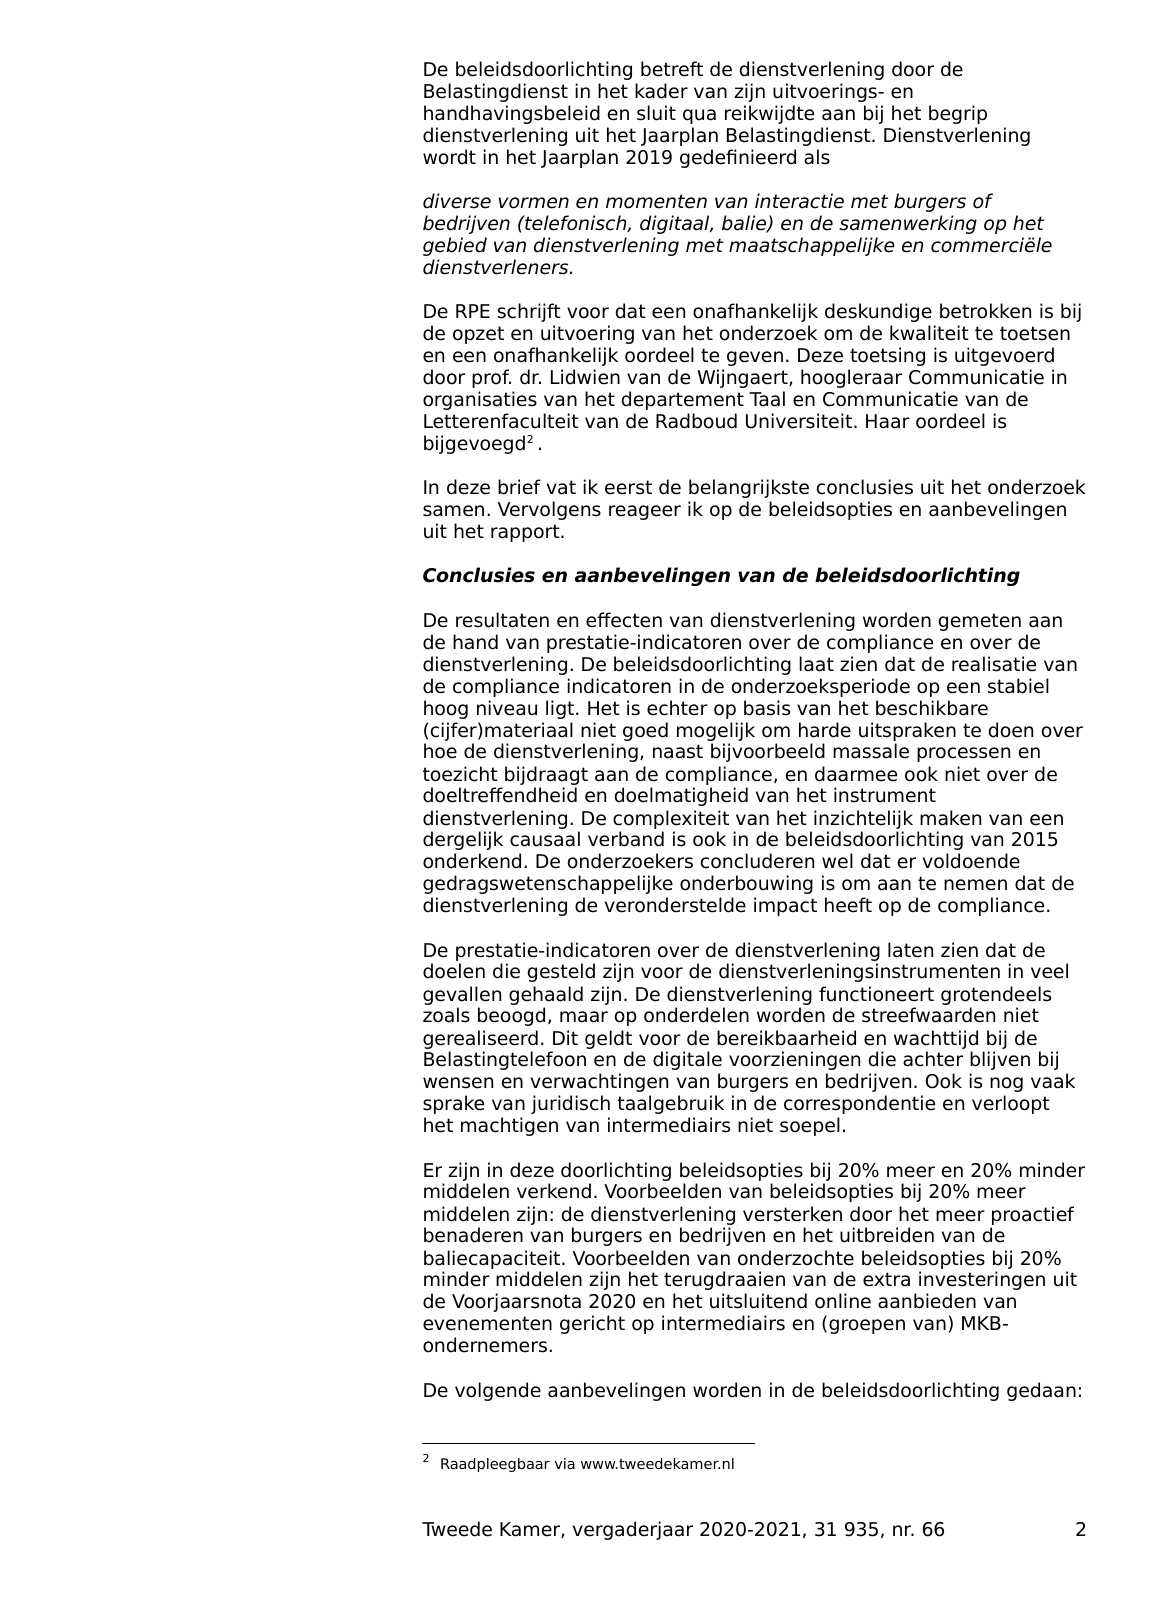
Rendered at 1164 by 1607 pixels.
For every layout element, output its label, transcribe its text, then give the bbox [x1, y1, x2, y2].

text In deze brief vat ik eerst de belangrijkste conclusies uit het onderzoek samen. Vervolgens reageer ik op de beleidsopties en aanbevelingen uit het rapport. [422, 477, 1087, 543]
text Raadpleegbaar via www.tweedekamer.nl [422, 1452, 1087, 1474]
text De RPE schrijft voor dat een onafhankelijk deskundige betrokken is bij de opzet en uitvoering van het onderzoek om de kwaliteit te toetsen en een onafhankelijk oordeel te geven. Deze toetsing is uitgevoerd door prof. dr. Lidwien van de Wijngaert, hoogleraar Communicatie in organisaties van het departement Taal en Communicatie van de Letterenfaculteit van de Radboud Universiteit. Haar oordeel is bijgevoegd. [422, 301, 1087, 455]
text De prestatie-indicatoren over de dienstverlening laten zien dat de doelen die gesteld zijn voor de dienstverleningsinstrumenten in veel gevallen gehaald zijn. De dienstverlening functioneert grotendeels zoals beoogd, maar op onderdelen worden de streefwaarden niet gerealiseerd. Dit geldt voor de bereikbaarheid en wachttijd bij de Belastingtelefoon en de digitale voorzieningen die achter blijven bij wensen en verwachtingen van burgers en bedrijven. Ook is nog vaak sprake van juridisch taalgebruik in de correspondentie en verloopt het machtigen van intermediairs niet soepel. [422, 939, 1087, 1137]
text De beleidsdoorlichting betreft de dienstverlening door de Belastingdienst in het kader van zijn uitvoerings- en handhavingsbeleid en sluit qua reikwijdte aan bij het begrip dienstverlening uit het Jaarplan Belastingdienst. Dienstverlening wordt in het Jaarplan 2019 gedefinieerd als [422, 59, 1087, 169]
text Er zijn in deze doorlichting beleidsopties bij 20% meer en 20% minder middelen verkend. Voorbeelden van beleidsopties bij 20% meer middelen zijn: de dienstverlening versterken door het meer proactief benaderen van burgers en bedrijven en het uitbreiden van de baliecapaciteit. Voorbeelden van onderzochte beleidsopties bij 20% minder middelen zijn het terugdraaien van de extra investeringen uit de Voorjaarsnota 2020 en het uitsluitend online aanbieden van evenementen gericht op intermediairs en (groepen van) MKB-ondernemers. [422, 1159, 1087, 1357]
text De resultaten en effecten van dienstverlening worden gemeten aan de hand van prestatie-indicatoren over de compliance en over de dienstverlening. De beleidsdoorlichting laat zien dat de realisatie van de compliance indicatoren in de onderzoeksperiode op een stabiel hoog niveau ligt. Het is echter op basis van het beschikbare (cijfer)materiaal niet goed mogelijk om harde uitspraken te doen over hoe de dienstverlening, naast bijvoorbeeld massale processen en toezicht bijdraagt aan de compliance, en daarmee ook niet over de doeltreffendheid en doelmatigheid van het instrument dienstverlening. De complexiteit van het inzichtelijk maken van een dergelijk causaal verband is ook in de beleidsdoorlichting van 2015 onderkend. De onderzoekers concluderen wel dat er voldoende gedragswetenschappelijke onderbouwing is om aan te nemen dat de dienstverlening de veronderstelde impact heeft op de compliance. [422, 609, 1087, 917]
text diverse vormen en momenten van interactie met burgers of bedrijven (telefonisch, digitaal, balie) en de samenwerking op het gebied van dienstverlening met maatschappelijke en commerciële dienstverleners. [422, 191, 1087, 279]
subtitle Conclusies en aanbevelingen van de beleidsdoorlichting [422, 565, 1087, 587]
text De volgende aanbevelingen worden in de beleidsdoorlichting gedaan: [422, 1379, 1087, 1401]
